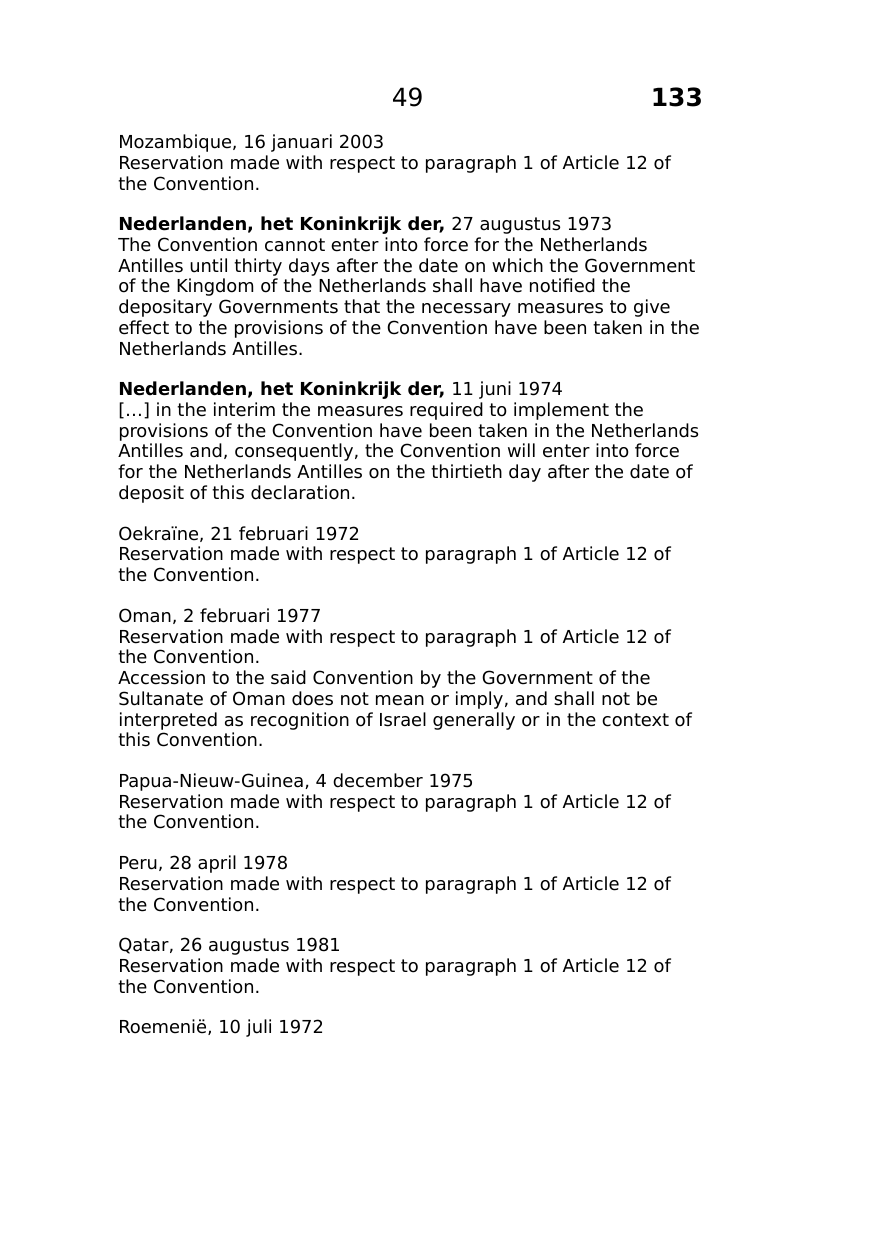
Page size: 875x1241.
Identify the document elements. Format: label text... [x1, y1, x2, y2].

text Reservation made with respect to paragraph 1 of Article 12 of the Convention. [118, 874, 703, 915]
text Nederlanden, het Koninkrijk der, 11 juni 1974 [118, 379, 703, 400]
text Reservation made with respect to paragraph 1 of Article 12 of the Convention. [118, 956, 703, 997]
text Reservation made with respect to paragraph 1 of Article 12 of the Convention. [118, 792, 703, 833]
text Roemenië, 10 juli 1972 [118, 1017, 703, 1038]
text Peru, 28 april 1978 [118, 853, 703, 874]
text Reservation made with respect to paragraph 1 of Article 12 of the Convention. [118, 626, 703, 668]
text Mozambique, 16 januari 2003 [118, 132, 703, 153]
text Accession to the said Convention by the Government of the Sultanate of Oman does not mean or imply, and shall not be interpreted as recognition of Israel generally or in the context of this Convention. [118, 668, 703, 751]
text Reservation made with respect to paragraph 1 of Article 12 of the Convention. [118, 544, 703, 586]
text Nederlanden, het Koninkrijk der, 27 augustus 1973 [118, 214, 703, 235]
text […] in the interim the measures required to implement the provisions of the Convention have been taken in the Netherlands Antilles and, consequently, the Convention will enter into force for the Netherlands Antilles on the thirtieth day after the date of deposit of this declaration. [118, 400, 703, 503]
text Qatar, 26 augustus 1981 [118, 935, 703, 956]
text Reservation made with respect to paragraph 1 of Article 12 of the Convention. [118, 153, 703, 194]
text Oekraïne, 21 februari 1972 [118, 523, 703, 544]
text Oman, 2 februari 1977 [118, 606, 703, 626]
text The Convention cannot enter into force for the Netherlands Antilles until thirty days after the date on which the Government of the Kingdom of the Netherlands shall have notified the depositary Governments that the necessary measures to give effect to the provisions of the Convention have been taken in the Netherlands Antilles. [118, 235, 703, 359]
text Papua-Nieuw-Guinea, 4 december 1975 [118, 771, 703, 792]
